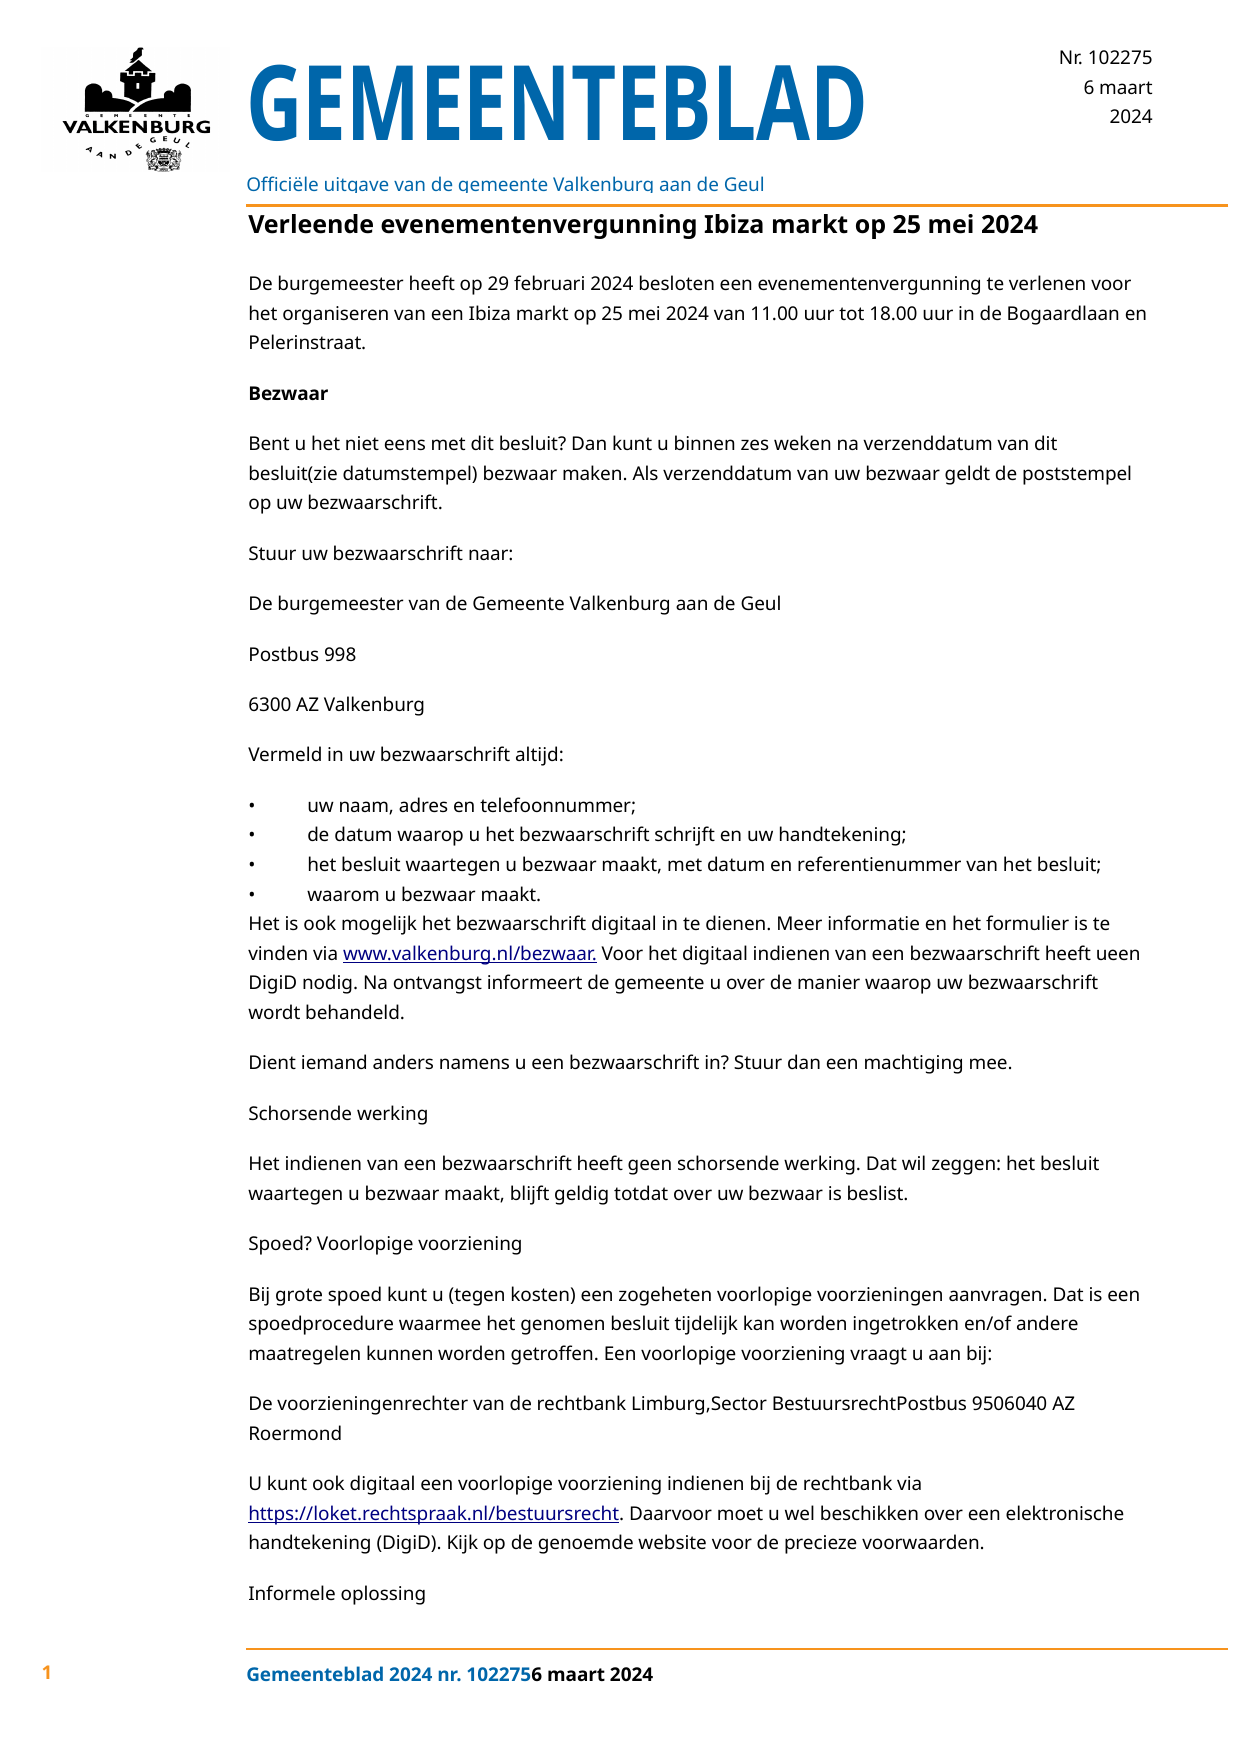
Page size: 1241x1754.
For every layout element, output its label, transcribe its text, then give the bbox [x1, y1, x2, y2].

text Bij grote spoed kunt u (tegen kosten) een zogeheten voorlopige voorzieningen aanvragen. Dat is een spoedprocedure waarmee het genomen besluit tijdelijk kan worden ingetrokken en/of andere maatregelen kunnen worden getroffen. Een voorlopige voorziening vraagt u aan bij: [248, 1281, 1152, 1366]
text De voorzieningenrechter van de rechtbank Limburg,Sector BestuursrechtPostbus 9506040 AZ Roermond [248, 1390, 1152, 1446]
text Stuur uw bezwaarschrift naar: [248, 540, 1152, 566]
list de datum waarop u het bezwaarschrift schrijft en uw handtekening; [248, 822, 1152, 847]
list het besluit waartegen u bezwaar maakt, met datum en referentienummer van het besluit; [248, 851, 1152, 877]
list uw naam, adres en telefoonnummer; [248, 792, 1152, 818]
text De burgemeester van de Gemeente Valkenburg aan de Geul [248, 590, 1152, 616]
picture [41, 47, 231, 172]
text Schorsende werking [248, 1100, 1152, 1126]
text U kunt ook digitaal een voorlopige voorziening indienen bij de rechtbank via https://loket.rechtspraak.nl/bestuursrecht. Daarvoor moet u wel beschikken over een elektronische handtekening (DigiD). Kijk op de genoemde website voor de precieze voorwaarden. [248, 1470, 1152, 1555]
text Verleende evenementenvergunning Ibiza markt op 25 mei 2024 [248, 207, 1152, 241]
text Bezwaar [248, 380, 1152, 406]
text Vermeld in uw bezwaarschrift altijd: [248, 742, 1152, 767]
text 6300 AZ Valkenburg [248, 691, 1152, 717]
text Informele oplossing [248, 1580, 1152, 1606]
text Spoed? Voorlopige voorziening [248, 1230, 1152, 1256]
text Bent u het niet eens met dit besluit? Dan kunt u binnen zes weken na verzenddatum van dit besluit(zie datumstempel) bezwaar maken. Als verzenddatum van uw bezwaar geldt de poststempel op uw bezwaarschrift. [248, 430, 1152, 515]
text Het indienen van een bezwaarschrift heeft geen schorsende werking. Dat wil zeggen: het besluit waartegen u bezwaar maakt, blijft geldig totdat over uw bezwaar is beslist. [248, 1150, 1152, 1206]
text De burgemeester heeft op 29 februari 2024 besloten een evenementenvergunning te verlenen voor het organiseren van een Ibiza markt op 25 mei 2024 van 11.00 uur tot 18.00 uur in de Bogaardlaan en Pelerinstraat. [248, 270, 1152, 355]
text Postbus 998 [248, 641, 1152, 666]
text Dient iemand anders namens u een bezwaarschrift in? Stuur dan een machtiging mee. [248, 1049, 1152, 1075]
text Het is ook mogelijk het bezwaarschrift digitaal in te dienen. Meer informatie en het formulier is te vinden via www.valkenburg.nl/bezwaar. Voor het digitaal indienen van een bezwaarschrift heeft ueen DigiD nodig. Na ontvangst informeert de gemeente u over de manier waarop uw bezwaarschrift wordt behandeld. [248, 910, 1152, 1025]
list waarom u bezwaar maakt. [248, 881, 1152, 906]
